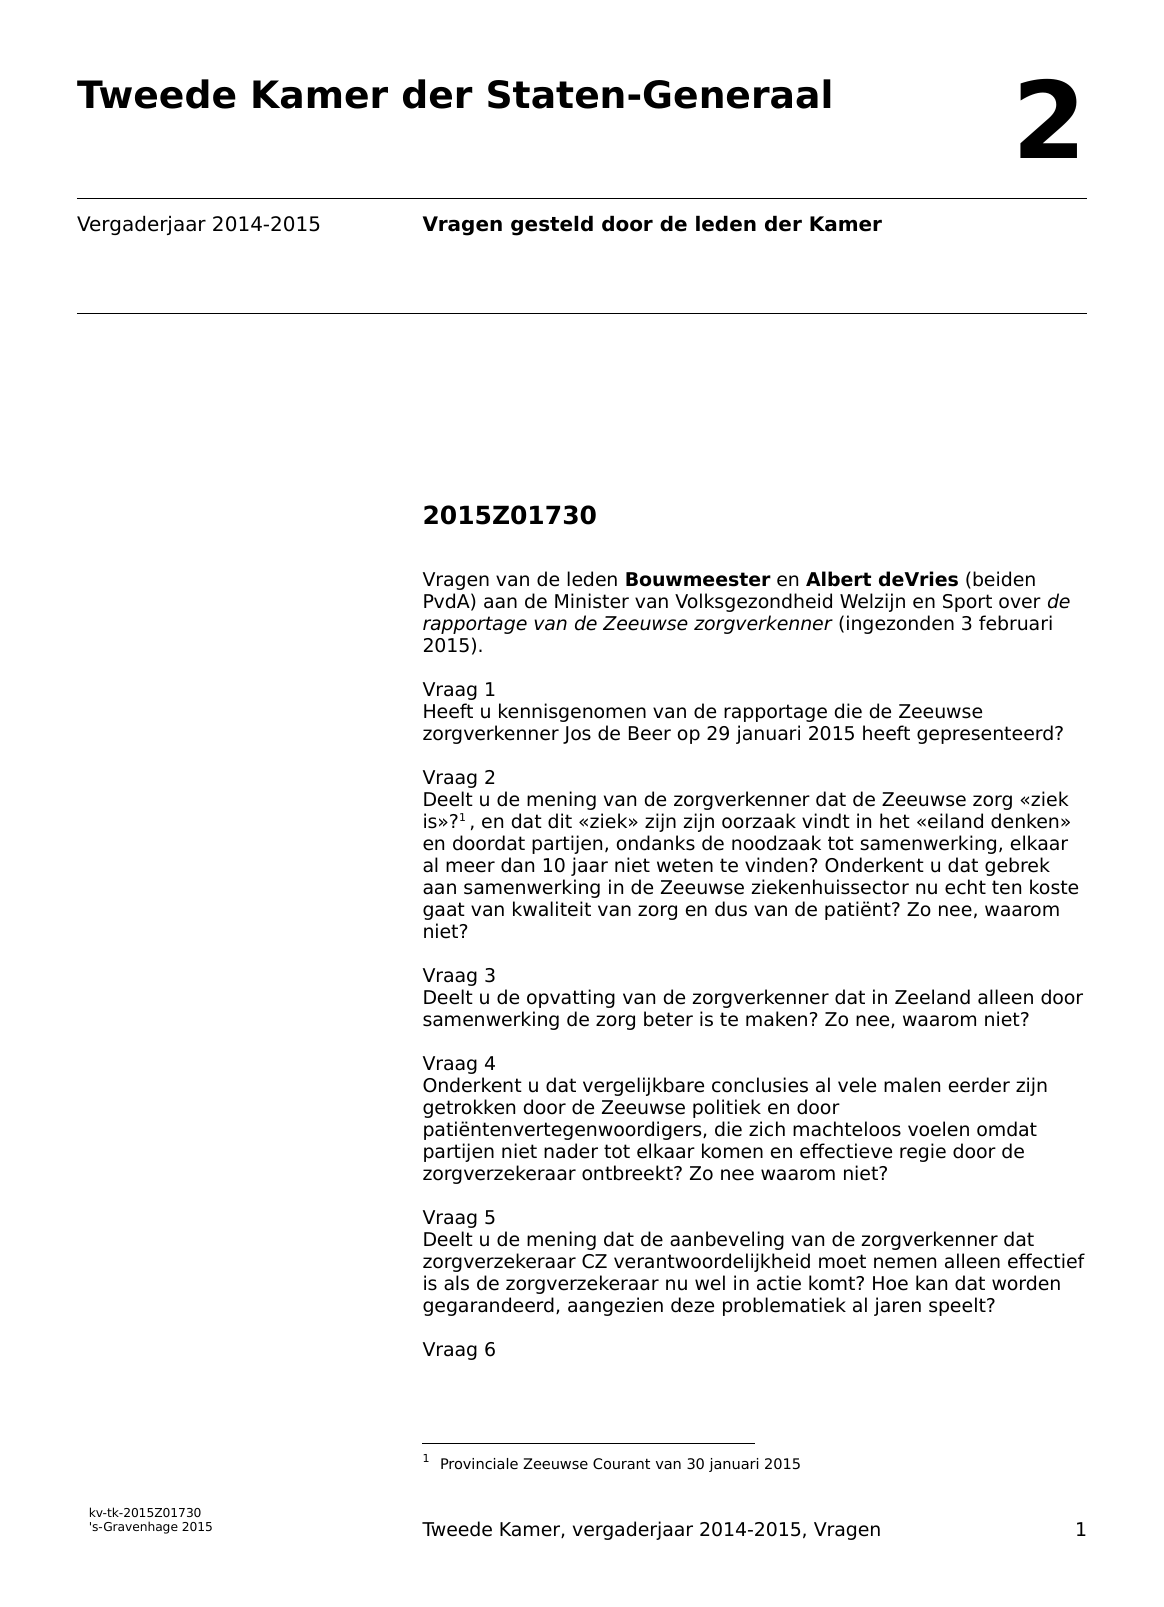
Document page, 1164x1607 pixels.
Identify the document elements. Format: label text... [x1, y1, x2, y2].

text kv-tk-2015Z01730 [88, 1506, 323, 1520]
text Vragen van de leden Bouwmeester en Albert deVries (beiden PvdA) aan de Minister van Volksgezondheid Welzijn en Sport over de rapportage van de Zeeuwse zorgverkenner (ingezonden 3 februari 2015). [422, 569, 1087, 657]
text Deelt u de mening dat de aanbeveling van de zorgverkenner dat zorgverzekeraar CZ verantwoordelijkheid moet nemen alleen effectief is als de zorgverzekeraar nu wel in actie komt? Hoe kan dat worden gegarandeerd, aangezien deze problematiek al jaren speelt? [422, 1229, 1087, 1317]
text Deelt u de mening van de zorgverkenner dat de Zeeuwse zorg «ziek is»?, en dat dit «ziek» zijn zijn oorzaak vindt in het «eiland denken» en doordat partijen, ondanks de noodzaak tot samenwerking, elkaar al meer dan 10 jaar niet weten te vinden? Onderkent u dat gebrek aan samenwerking in de Zeeuwse ziekenhuissector nu echt ten koste gaat van kwaliteit van zorg en dus van de patiënt? Zo nee, waarom niet? [422, 789, 1087, 943]
text Onderkent u dat vergelijkbare conclusies al vele malen eerder zijn getrokken door de Zeeuwse politiek en door patiëntenvertegenwoordigers, die zich machteloos voelen omdat partijen niet nader tot elkaar komen en effectieve regie door de zorgverzekeraar ontbreekt? Zo nee waarom niet? [422, 1075, 1087, 1185]
table_header Tweede Kamer der Staten-Generaal [77, 59, 886, 198]
text Vraag 1 [422, 679, 1087, 701]
text 2015Z01730 [422, 501, 1087, 531]
table_cell Vergaderjaar 2014-2015 [77, 199, 422, 313]
text Vraag 6 [422, 1339, 1087, 1361]
text Vraag 5 [422, 1207, 1087, 1229]
text Vraag 2 [422, 767, 1087, 789]
text 's-Gravenhage 2015 [88, 1520, 323, 1534]
text Heeft u kennisgenomen van de rapportage die de Zeeuwse zorgverkenner Jos de Beer op 29 januari 2015 heeft gepresenteerd? [422, 701, 1087, 745]
text Deelt u de opvatting van de zorgverkenner dat in Zeeland alleen door samenwerking de zorg beter is te maken? Zo nee, waarom niet? [422, 987, 1087, 1031]
text Vraag 3 [422, 965, 1087, 987]
text Vraag 4 [422, 1053, 1087, 1075]
text Provinciale Zeeuwse Courant van 30 januari 2015 [422, 1452, 1087, 1474]
table_header 2 [886, 59, 1087, 198]
table_cell Vragen gesteld door de leden der Kamer [422, 199, 1087, 313]
